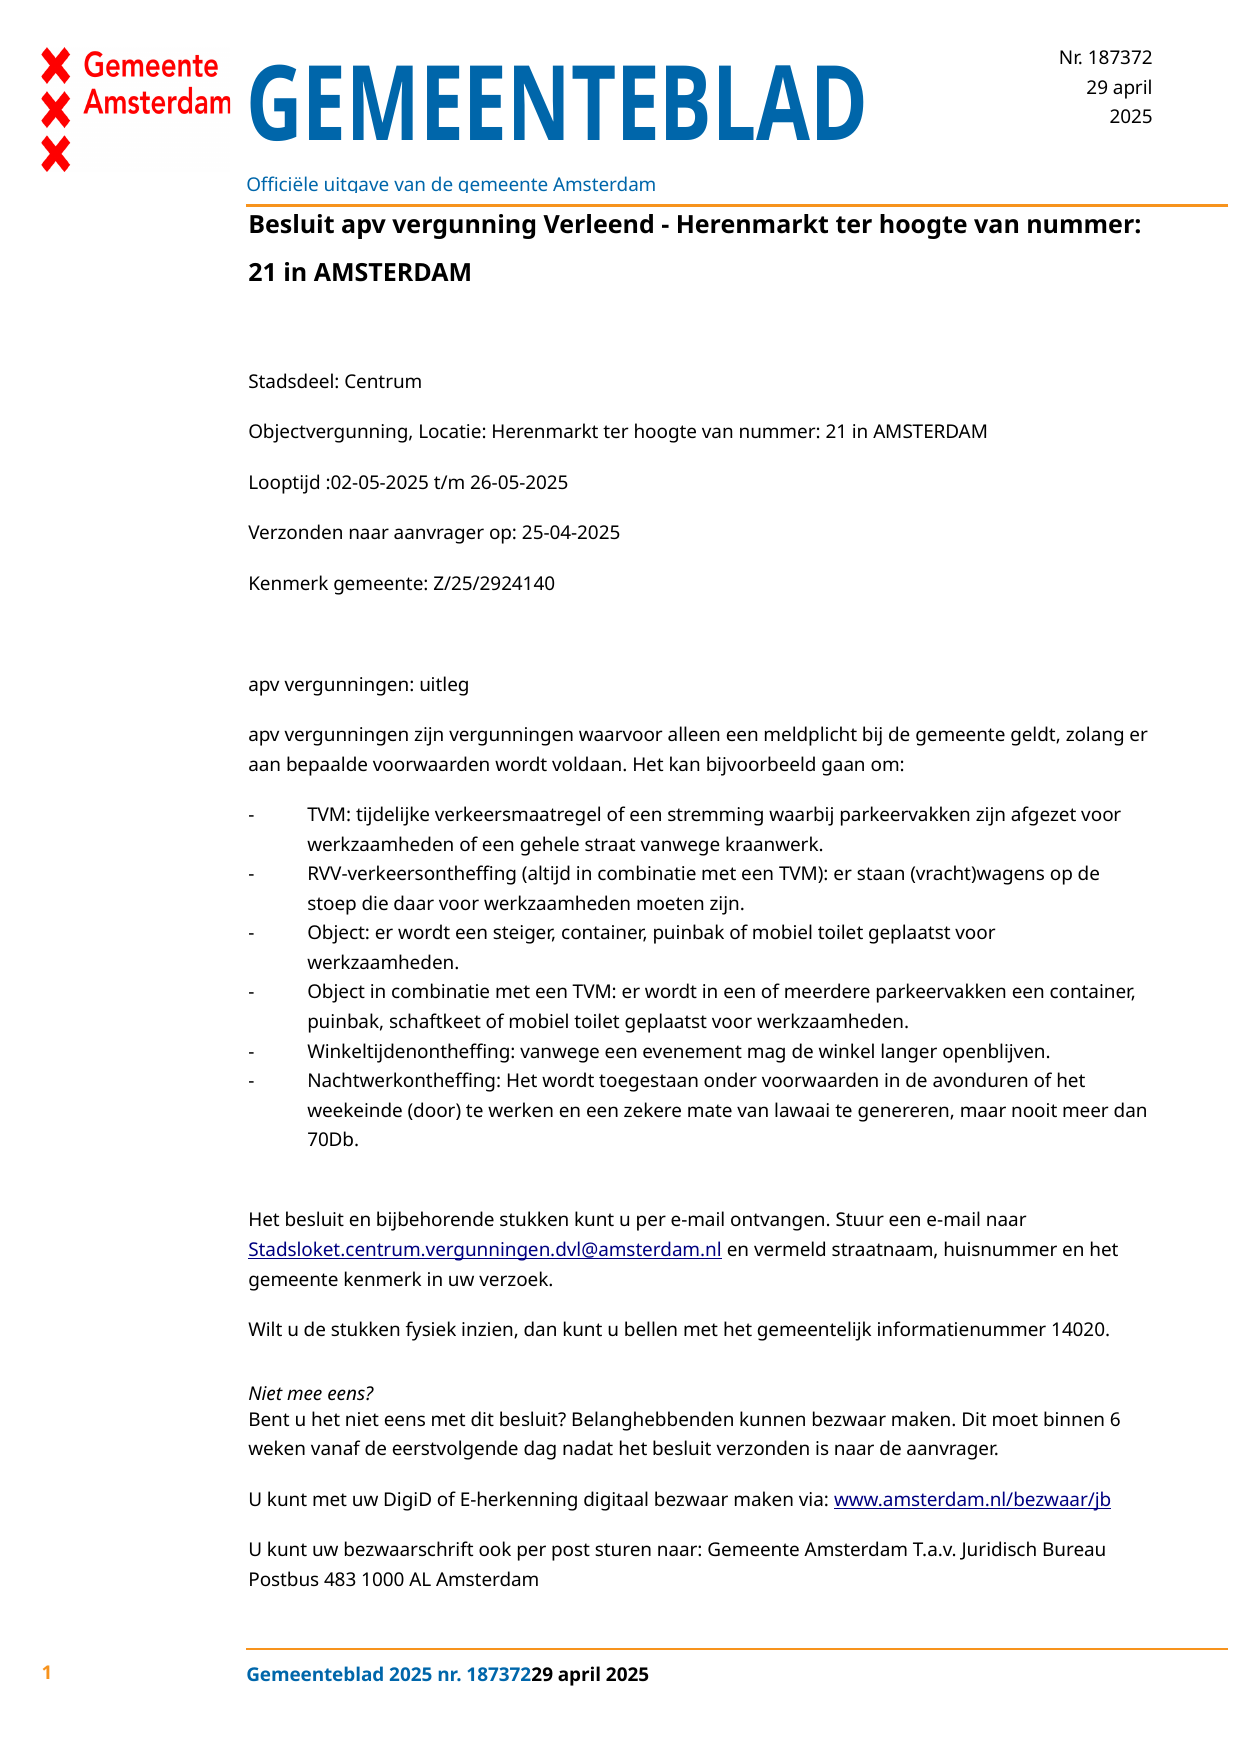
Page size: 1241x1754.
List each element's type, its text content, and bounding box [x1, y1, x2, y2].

text Niet mee eens? [248, 1380, 1152, 1406]
text apv vergunningen: uitleg [248, 671, 1152, 697]
text Stadsdeel: Centrum [248, 368, 1152, 394]
list RVV-verkeersontheffing (altijd in combinatie met een TVM): er staan (vracht)wagens op de stoep die daar voor werkzaamheden moeten zijn. [248, 860, 1152, 916]
text Wilt u de stukken fysiek inzien, dan kunt u bellen met het gemeentelijk informatienummer 14020. [248, 1316, 1152, 1342]
list TVM: tijdelijke verkeersmaatregel of een stremming waarbij parkeervakken zijn afgezet voor werkzaamheden of een gehele straat vanwege kraanwerk. [248, 801, 1152, 857]
text Bent u het niet eens met dit besluit? Belanghebbenden kunnen bezwaar maken. Dit moet binnen 6 weken vanaf de eerstvolgende dag nadat het besluit verzonden is naar de aanvrager. [248, 1406, 1152, 1461]
list Object in combinatie met een TVM: er wordt in een of meerdere parkeervakken een container, puinbak, schaftkeet of mobiel toilet geplaatst voor werkzaamheden. [248, 979, 1152, 1034]
text Verzonden naar aanvrager op: 25-04-2025 [248, 519, 1152, 545]
list Winkeltijdenontheffing: vanwege een evenement mag de winkel langer openblijven. [248, 1038, 1152, 1064]
text Looptijd :02-05-2025 t/m 26-05-2025 [248, 469, 1152, 495]
text apv vergunningen zijn vergunningen waarvoor alleen een meldplicht bij de gemeente geldt, zolang er aan bepaalde voorwaarden wordt voldaan. Het kan bijvoorbeeld gaan om: [248, 721, 1152, 777]
text Het besluit en bijbehorende stukken kunt u per e-mail ontvangen. Stuur een e-mail naar Stadsloket.centrum.vergunningen.dvl@amsterdam.nl en vermeld straatnaam, huisnummer en het gemeente kenmerk in uw verzoek. [248, 1207, 1152, 1292]
list Object: er wordt een steiger, container, puinbak of mobiel toilet geplaatst voor werkzaamheden. [248, 919, 1152, 975]
list Nachtwerkontheffing: Het wordt toegestaan onder voorwaarden in de avonduren of het weekeinde (door) te werken en een zekere mate van lawaai te genereren, maar nooit meer dan 70Db. [248, 1067, 1152, 1152]
text U kunt uw bezwaarschrift ook per post sturen naar: Gemeente Amsterdam T.a.v. Juridisch Bureau Postbus 483 1000 AL Amsterdam [248, 1536, 1152, 1592]
text Objectvergunning, Locatie: Herenmarkt ter hoogte van nummer: 21 in AMSTERDAM [248, 419, 1152, 444]
picture [41, 47, 231, 172]
text Besluit apv vergunning Verleend - Herenmarkt ter hoogte van nummer: 21 in AMSTERDAM [248, 207, 1152, 288]
text U kunt met uw DigiD of E-herkenning digitaal bezwaar maken via: www.amsterdam.nl/bezwaar/jb [248, 1486, 1152, 1512]
text Kenmerk gemeente: Z/25/2924140 [248, 570, 1152, 596]
